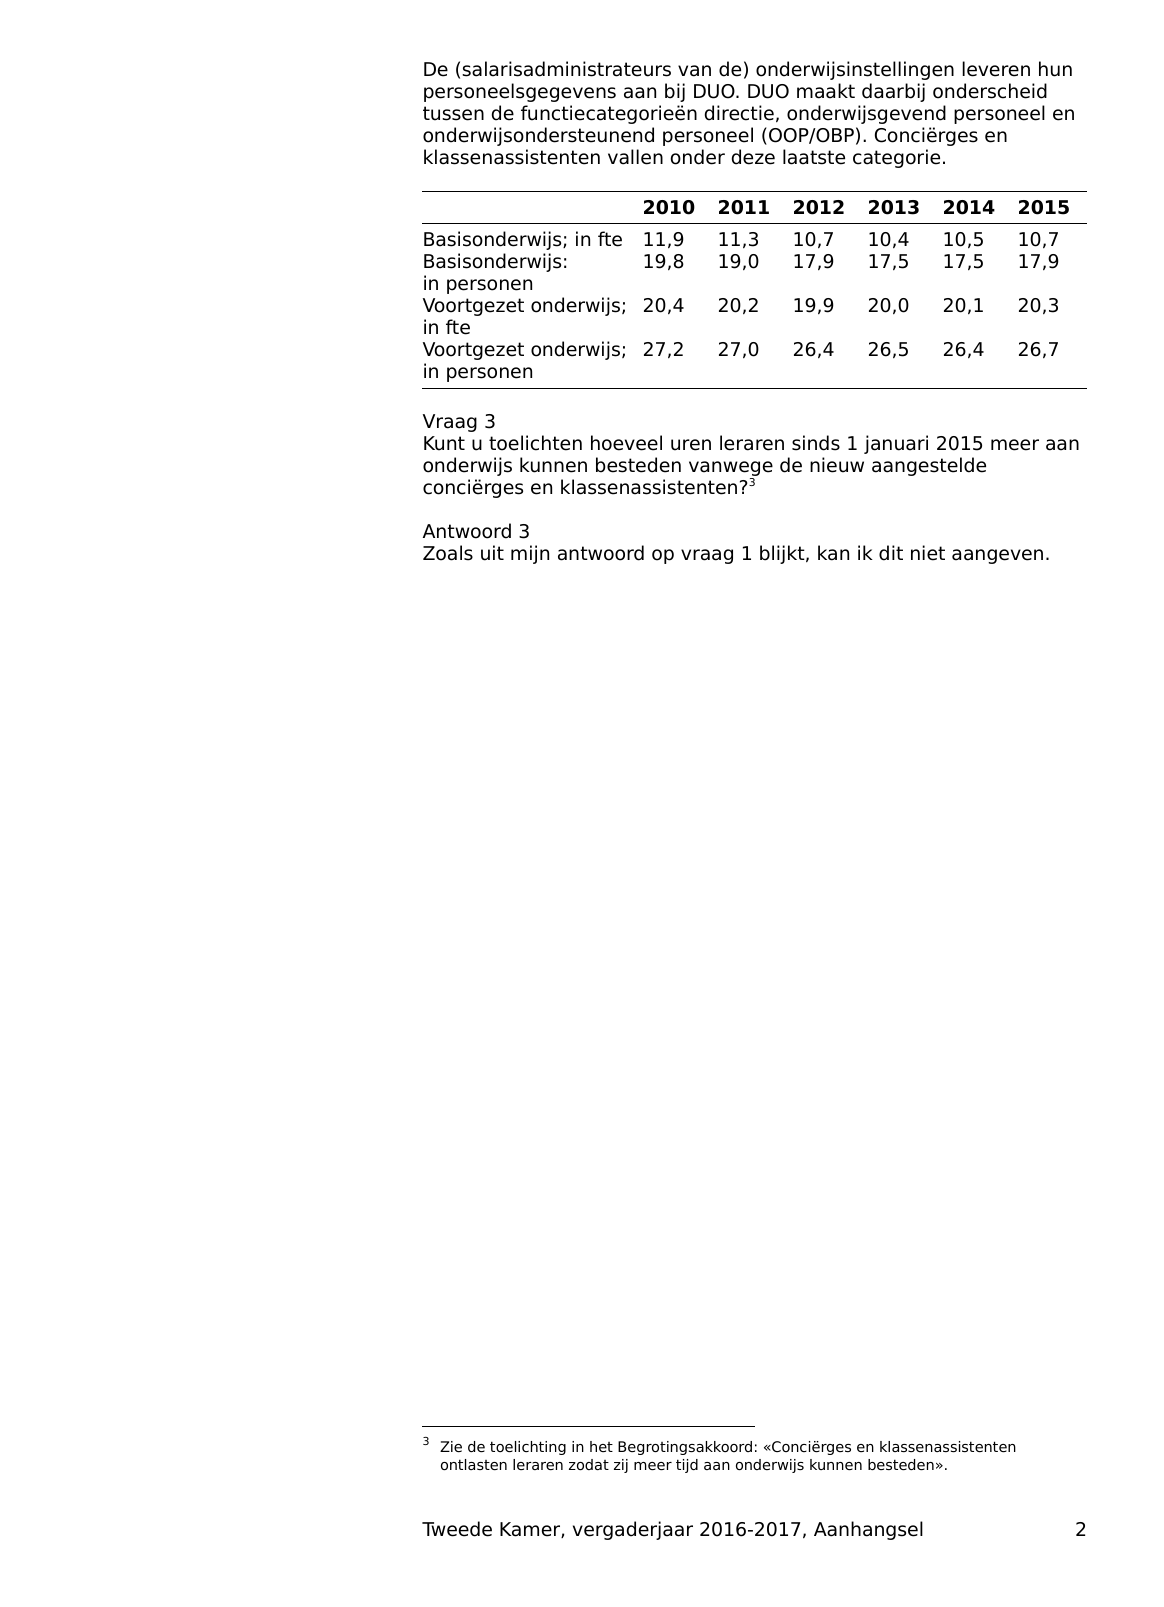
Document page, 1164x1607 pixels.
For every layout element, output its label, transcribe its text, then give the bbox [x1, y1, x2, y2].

text Kunt u toelichten hoeveel uren leraren sinds 1 januari 2015 meer aan onderwijs kunnen besteden vanwege de nieuw aangestelde conciërges en klassenassistenten? [422, 433, 1087, 499]
table_cell 27,2 [637, 339, 712, 387]
table_header 2013 [862, 192, 937, 223]
table_cell 20,0 [862, 295, 937, 339]
table_header 2011 [712, 192, 787, 223]
table_cell 20,2 [712, 295, 787, 339]
table_cell 19,9 [787, 295, 862, 339]
table_header 2012 [787, 192, 862, 223]
table_cell 10,5 [937, 224, 1012, 251]
text Zie de toelichting in het Begrotingsakkoord: «Conciërges en klassenassistenten ontlasten leraren zodat zij meer tijd aan onderwijs kunnen besteden». [422, 1435, 1087, 1474]
table_header 2015 [1012, 192, 1087, 223]
table_cell 11,3 [712, 224, 787, 251]
table_cell Basisonderwijs: in personen [422, 251, 637, 295]
table_cell Basisonderwijs; in fte [422, 224, 637, 251]
table_cell 10,7 [787, 224, 862, 251]
table_cell Voortgezet onderwijs; in personen [422, 339, 637, 387]
table_cell 19,8 [637, 251, 712, 295]
table_header 2014 [937, 192, 1012, 223]
table_cell 20,1 [937, 295, 1012, 339]
table_cell 19,0 [712, 251, 787, 295]
table_cell 17,5 [937, 251, 1012, 295]
table_cell 26,4 [937, 339, 1012, 387]
table_cell 26,5 [862, 339, 937, 387]
table_cell 10,7 [1012, 224, 1087, 251]
text De (salarisadministrateurs van de) onderwijsinstellingen leveren hun personeelsgegevens aan bij DUO. DUO maakt daarbij onderscheid tussen de functiecategorieën directie, onderwijsgevend personeel en onderwijsondersteunend personeel (OOP/OBP). Conciërges en klassenassistenten vallen onder deze laatste categorie. [422, 59, 1087, 169]
table_cell 11,9 [637, 224, 712, 251]
table_cell 26,4 [787, 339, 862, 387]
table_cell 27,0 [712, 339, 787, 387]
table_cell 26,7 [1012, 339, 1087, 387]
table_header 2010 [637, 192, 712, 223]
table_cell 17,9 [1012, 251, 1087, 295]
table_header [422, 192, 637, 223]
text Antwoord 3 [422, 521, 1087, 543]
text Vraag 3 [422, 411, 1087, 433]
table_cell 20,3 [1012, 295, 1087, 339]
table_cell 17,9 [787, 251, 862, 295]
text Zoals uit mijn antwoord op vraag 1 blijkt, kan ik dit niet aangeven. [422, 543, 1087, 565]
table_cell 10,4 [862, 224, 937, 251]
table_cell 17,5 [862, 251, 937, 295]
table_cell 20,4 [637, 295, 712, 339]
table_cell Voortgezet onderwijs; in fte [422, 295, 637, 339]
